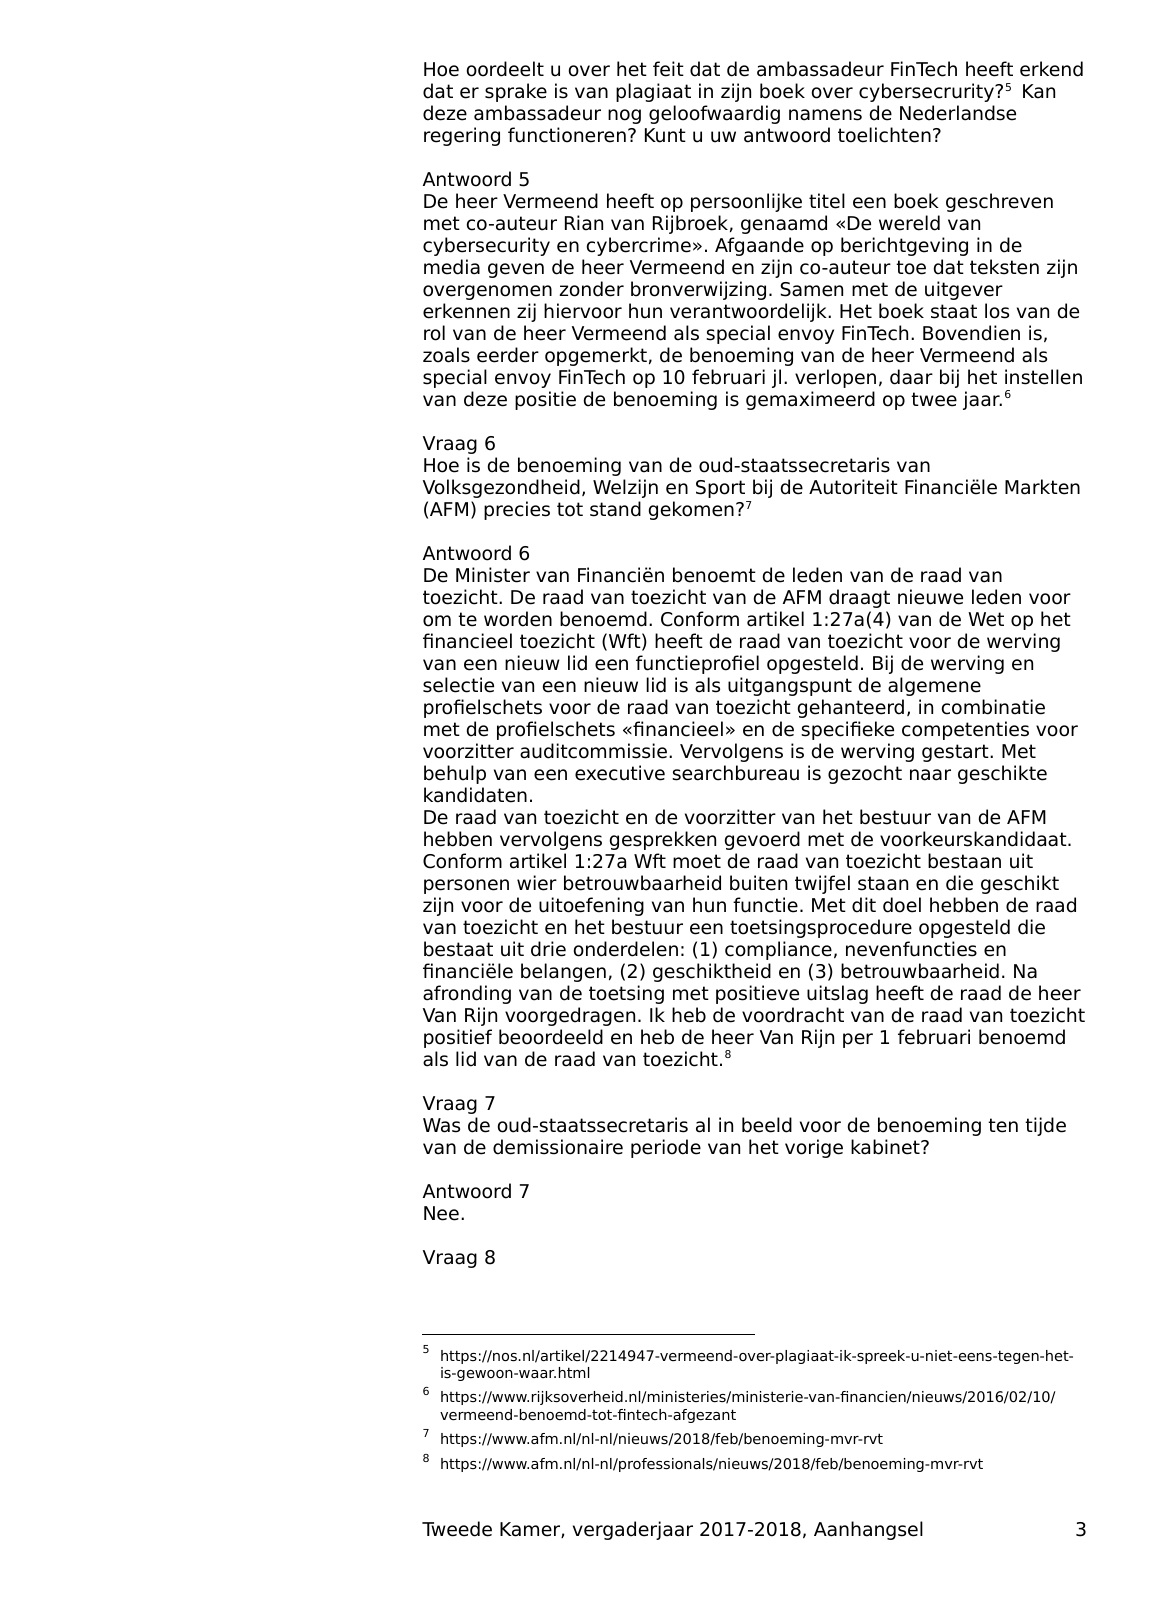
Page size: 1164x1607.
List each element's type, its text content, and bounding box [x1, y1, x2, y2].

text De raad van toezicht en de voorzitter van het bestuur van de AFM hebben vervolgens gesprekken gevoerd met de voorkeurskandidaat. Conform artikel 1:27a Wft moet de raad van toezicht bestaan uit personen wier betrouwbaarheid buiten twijfel staan en die geschikt zijn voor de uitoefening van hun functie. Met dit doel hebben de raad van toezicht en het bestuur een toetsingsprocedure opgesteld die bestaat uit drie onderdelen: (1) compliance, nevenfuncties en financiële belangen, (2) geschiktheid en (3) betrouwbaarheid. Na afronding van de toetsing met positieve uitslag heeft de raad de heer Van Rijn voorgedragen. Ik heb de voordracht van de raad van toezicht positief beoordeeld en heb de heer Van Rijn per 1 februari benoemd als lid van de raad van toezicht. [422, 807, 1087, 1071]
text https://www.afm.nl/nl-nl/professionals/nieuws/2018/feb/benoeming-mvr-rvt [422, 1452, 1087, 1474]
text Vraag 6 [422, 433, 1087, 455]
text Was de oud-staatssecretaris al in beeld voor de benoeming ten tijde van de demissionaire periode van het vorige kabinet? [422, 1115, 1087, 1159]
text Nee. [422, 1203, 1087, 1225]
text De heer Vermeend heeft op persoonlijke titel een boek geschreven met co-auteur Rian van Rijbroek, genaamd «De wereld van cybersecurity en cybercrime». Afgaande op berichtgeving in de media geven de heer Vermeend en zijn co-auteur toe dat teksten zijn overgenomen zonder bronverwijzing. Samen met de uitgever erkennen zij hiervoor hun verantwoordelijk. Het boek staat los van de rol van de heer Vermeend als special envoy FinTech. Bovendien is, zoals eerder opgemerkt, de benoeming van de heer Vermeend als special envoy FinTech op 10 februari jl. verlopen, daar bij het instellen van deze positie de benoeming is gemaximeerd op twee jaar. [422, 191, 1087, 411]
text https://www.rijksoverheid.nl/ministeries/ministerie-van-financien/nieuws/2016/02/10/vermeend-benoemd-tot-fintech-afgezant [422, 1385, 1087, 1424]
text Vraag 7 [422, 1093, 1087, 1115]
text De Minister van Financiën benoemt de leden van de raad van toezicht. De raad van toezicht van de AFM draagt nieuwe leden voor om te worden benoemd. Conform artikel 1:27a(4) van de Wet op het financieel toezicht (Wft) heeft de raad van toezicht voor de werving van een nieuw lid een functieprofiel opgesteld. Bij de werving en selectie van een nieuw lid is als uitgangspunt de algemene profielschets voor de raad van toezicht gehanteerd, in combinatie met de profielschets «financieel» en de specifieke competenties voor voorzitter auditcommissie. Vervolgens is de werving gestart. Met behulp van een executive searchbureau is gezocht naar geschikte kandidaten. [422, 565, 1087, 807]
text https://www.afm.nl/nl-nl/nieuws/2018/feb/benoeming-mvr-rvt [422, 1427, 1087, 1449]
text https://nos.nl/artikel/2214947-vermeend-over-plagiaat-ik-spreek-u-niet-eens-tegen-het-is-gewoon-waar.html [422, 1343, 1087, 1382]
text Antwoord 7 [422, 1181, 1087, 1203]
text Hoe oordeelt u over het feit dat de ambassadeur FinTech heeft erkend dat er sprake is van plagiaat in zijn boek over cybersecrurity? Kan deze ambassadeur nog geloofwaardig namens de Nederlandse regering functioneren? Kunt u uw antwoord toelichten? [422, 59, 1087, 147]
text Antwoord 6 [422, 543, 1087, 565]
text Vraag 8 [422, 1247, 1087, 1269]
text Antwoord 5 [422, 169, 1087, 191]
text Hoe is de benoeming van de oud-staatssecretaris van Volksgezondheid, Welzijn en Sport bij de Autoriteit Financiële Markten (AFM) precies tot stand gekomen? [422, 455, 1087, 521]
